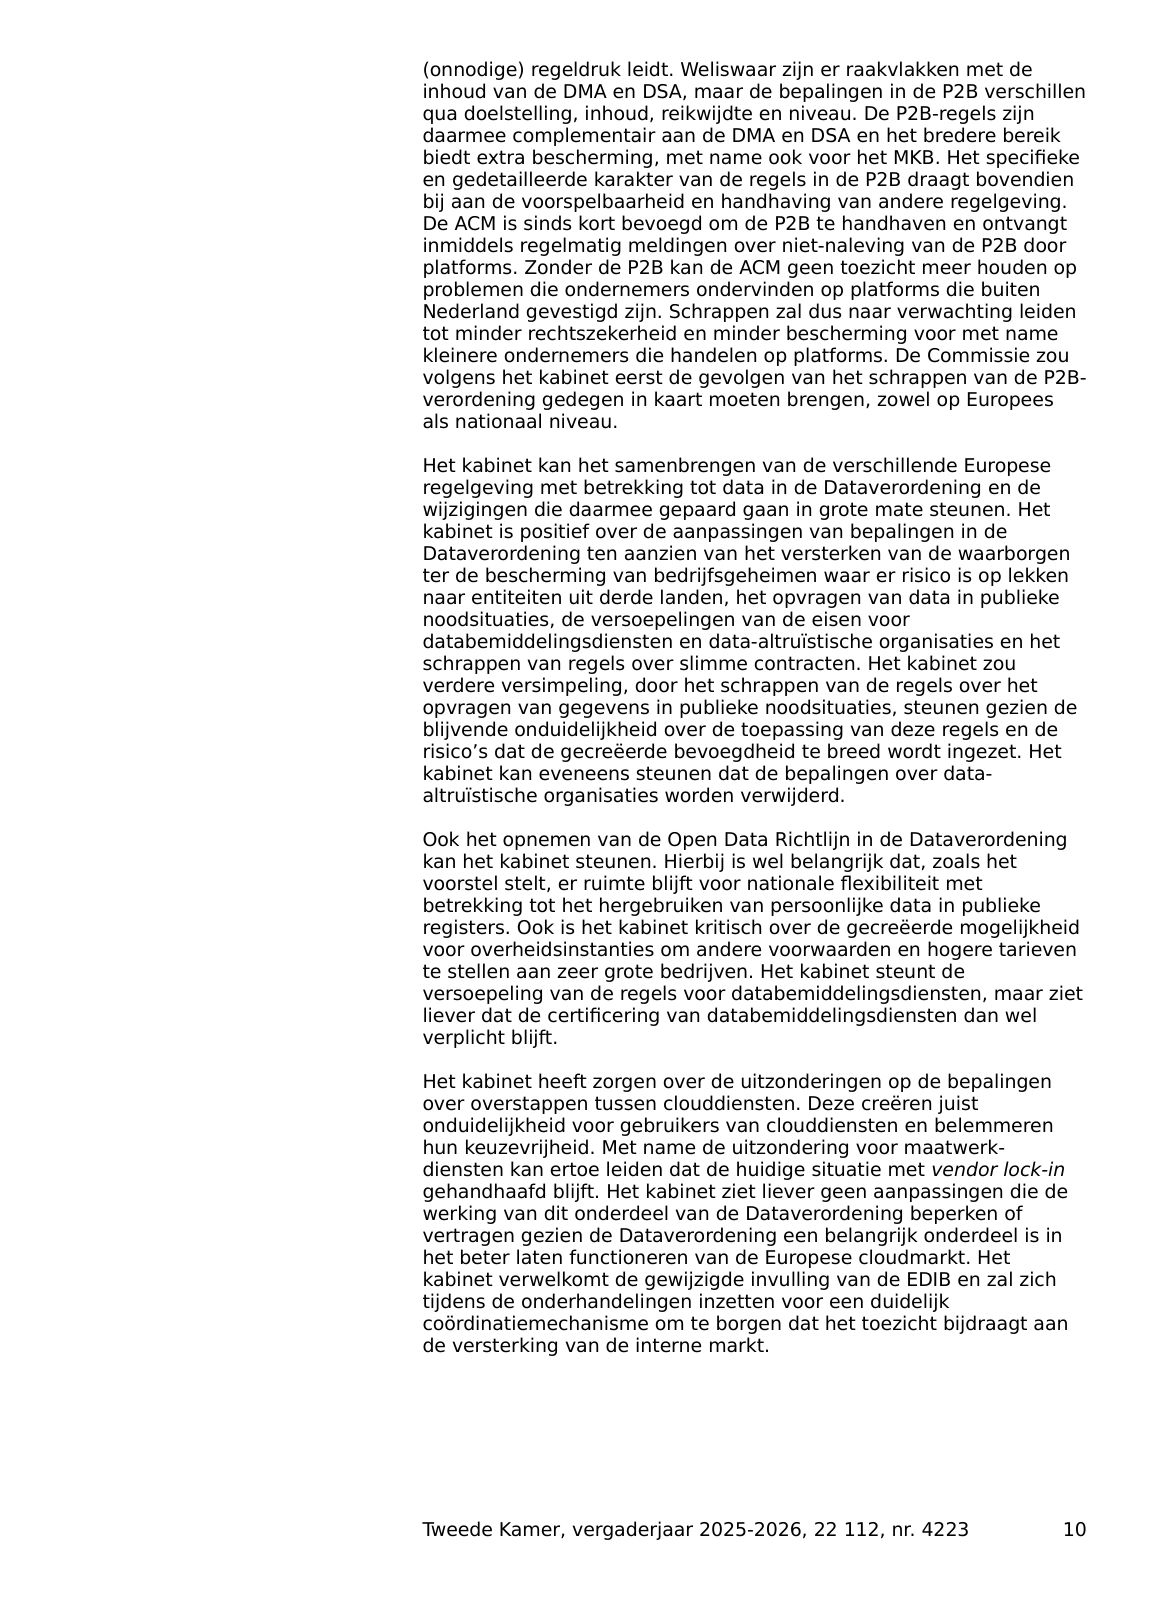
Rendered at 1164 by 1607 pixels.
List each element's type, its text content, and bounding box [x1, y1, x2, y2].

text Ook het opnemen van de Open Data Richtlijn in de Dataverordening kan het kabinet steunen. Hierbij is wel belangrijk dat, zoals het voorstel stelt, er ruimte blijft voor nationale flexibiliteit met betrekking tot het hergebruiken van persoonlijke data in publieke registers. Ook is het kabinet kritisch over de gecreëerde mogelijkheid voor overheidsinstanties om andere voorwaarden en hogere tarieven te stellen aan zeer grote bedrijven. Het kabinet steunt de versoepeling van de regels voor databemiddelingsdiensten, maar ziet liever dat de certificering van databemiddelingsdiensten dan wel verplicht blijft. [422, 829, 1087, 1048]
text (onnodige) regeldruk leidt. Weliswaar zijn er raakvlakken met de inhoud van de DMA en DSA, maar de bepalingen in de P2B verschillen qua doelstelling, inhoud, reikwijdte en niveau. De P2B-regels zijn daarmee complementair aan de DMA en DSA en het bredere bereik biedt extra bescherming, met name ook voor het MKB. Het specifieke en gedetailleerde karakter van de regels in de P2B draagt bovendien bij aan de voorspelbaarheid en handhaving van andere regelgeving. De ACM is sinds kort bevoegd om de P2B te handhaven en ontvangt inmiddels regelmatig meldingen over niet-naleving van de P2B door platforms. Zonder de P2B kan de ACM geen toezicht meer houden op problemen die ondernemers ondervinden op platforms die buiten Nederland gevestigd zijn. Schrappen zal dus naar verwachting leiden tot minder rechtszekerheid en minder bescherming voor met name kleinere ondernemers die handelen op platforms. De Commissie zou volgens het kabinet eerst de gevolgen van het schrappen van de P2B-verordening gedegen in kaart moeten brengen, zowel op Europees als nationaal niveau. [422, 59, 1087, 433]
text Het kabinet heeft zorgen over de uitzonderingen op de bepalingen over overstappen tussen clouddiensten. Deze creëren juist onduidelijkheid voor gebruikers van clouddiensten en belemmeren hun keuzevrijheid. Met name de uitzondering voor maatwerk-diensten kan ertoe leiden dat de huidige situatie met vendor lock-in gehandhaafd blijft. Het kabinet ziet liever geen aanpassingen die de werking van dit onderdeel van de Dataverordening beperken of vertragen gezien de Dataverordening een belangrijk onderdeel is in het beter laten functioneren van de Europese cloudmarkt. Het kabinet verwelkomt de gewijzigde invulling van de EDIB en zal zich tijdens de onderhandelingen inzetten voor een duidelijk coördinatiemechanisme om te borgen dat het toezicht bijdraagt aan de versterking van de interne markt. [422, 1071, 1087, 1356]
text Het kabinet kan het samenbrengen van de verschillende Europese regelgeving met betrekking tot data in de Dataverordening en de wijzigingen die daarmee gepaard gaan in grote mate steunen. Het kabinet is positief over de aanpassingen van bepalingen in de Dataverordening ten aanzien van het versterken van de waarborgen ter de bescherming van bedrijfsgeheimen waar er risico is op lekken naar entiteiten uit derde landen, het opvragen van data in publieke noodsituaties, de versoepelingen van de eisen voor databemiddelingsdiensten en data-altruïstische organisaties en het schrappen van regels over slimme contracten. Het kabinet zou verdere versimpeling, door het schrappen van de regels over het opvragen van gegevens in publieke noodsituaties, steunen gezien de blijvende onduidelijkheid over de toepassing van deze regels en de risico’s dat de gecreëerde bevoegdheid te breed wordt ingezet. Het kabinet kan eveneens steunen dat de bepalingen over data-altruïstische organisaties worden verwijderd. [422, 455, 1087, 807]
